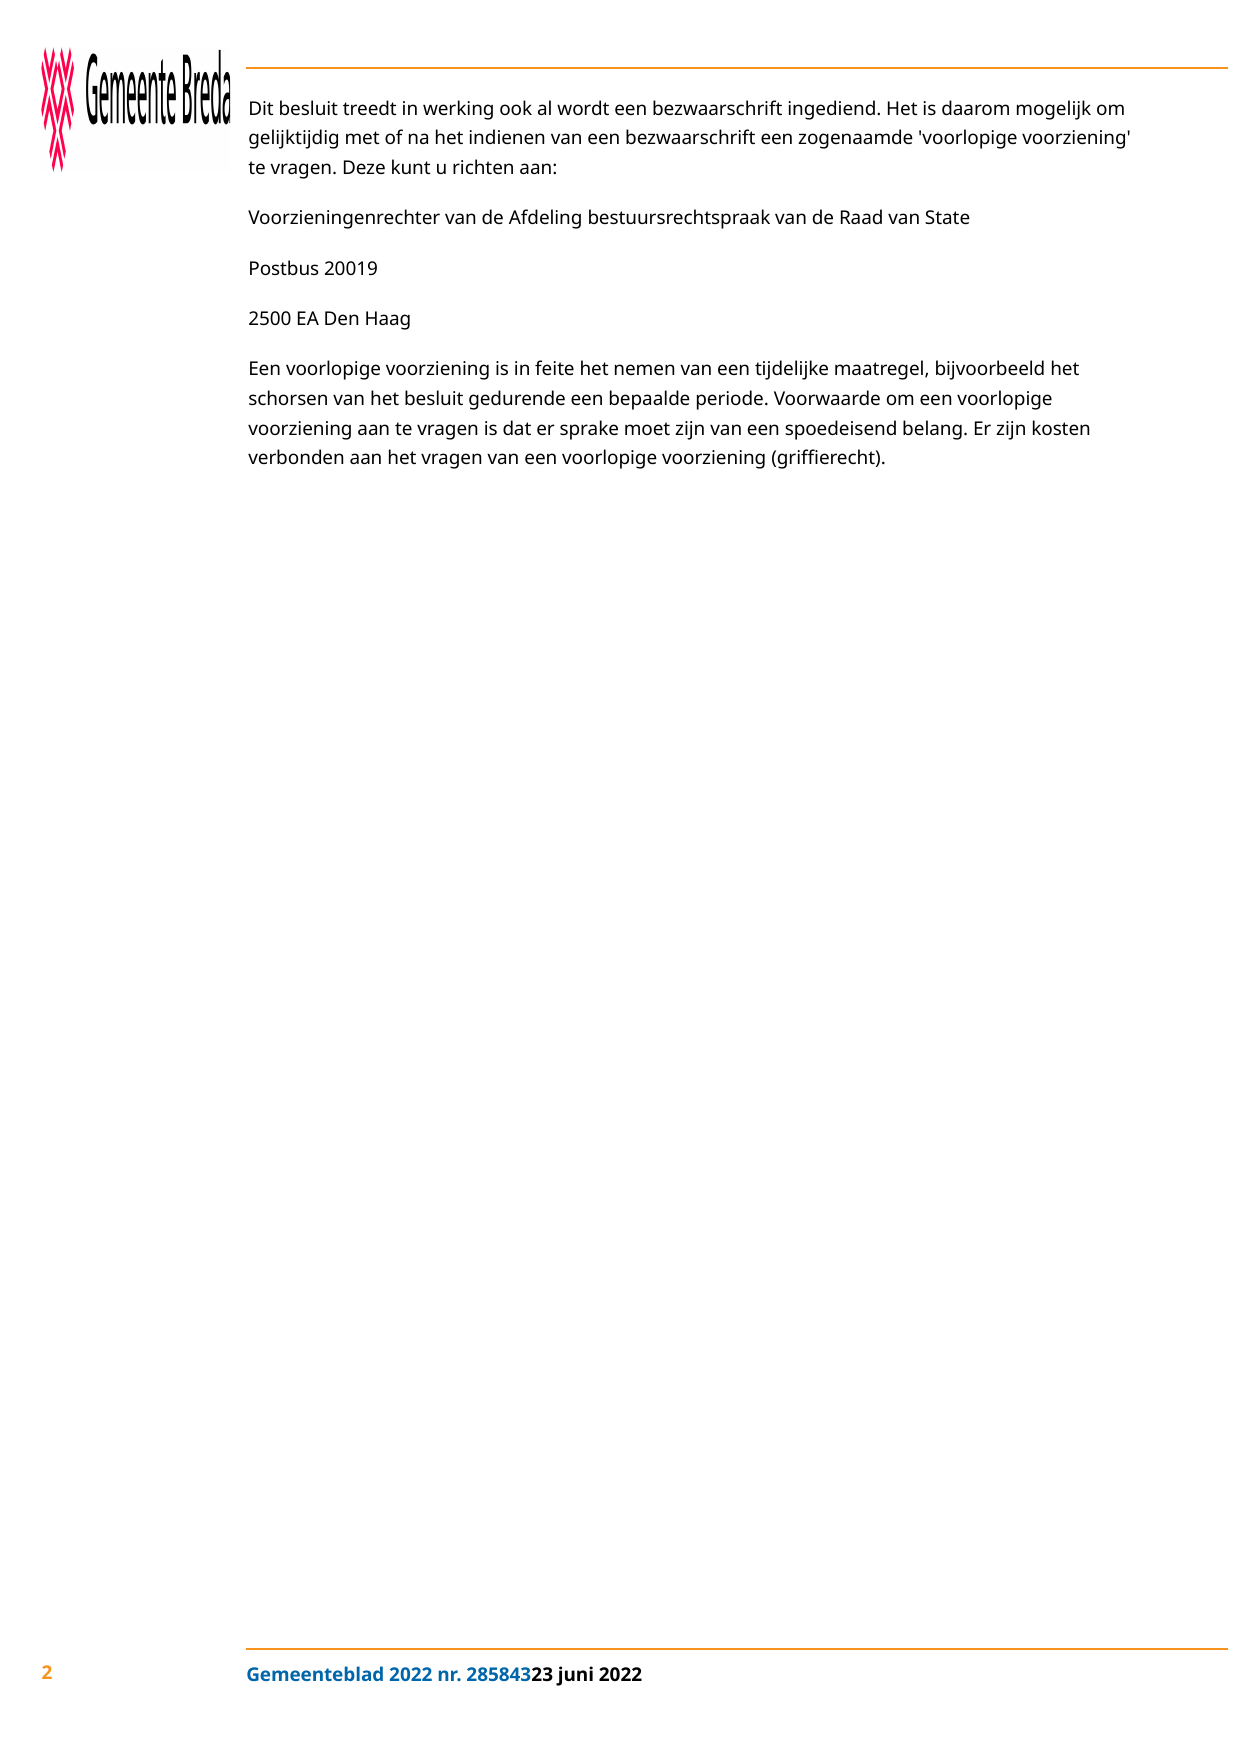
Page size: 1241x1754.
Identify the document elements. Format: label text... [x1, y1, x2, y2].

text 2500 EA Den Haag [248, 305, 1152, 331]
text Een voorlopige voorziening is in feite het nemen van een tijdelijke maatregel, bijvoorbeeld het schorsen van het besluit gedurende een bepaalde periode. Voorwaarde om een voorlopige voorziening aan te vragen is dat er sprake moet zijn van een spoedeisend belang. Er zijn kosten verbonden aan het vragen van een voorlopige voorziening (griffierecht). [248, 356, 1152, 470]
text Voorzieningenrechter van de Afdeling bestuursrechtspraak van de Raad van State [248, 204, 1152, 230]
picture [41, 47, 231, 172]
text Dit besluit treedt in werking ook al wordt een bezwaarschrift ingediend. Het is daarom mogelijk om gelijktijdig met of na het indienen van een bezwaarschrift een zogenaamde 'voorlopige voorziening' te vragen. Deze kunt u richten aan: [248, 95, 1152, 180]
text Postbus 20019 [248, 255, 1152, 281]
